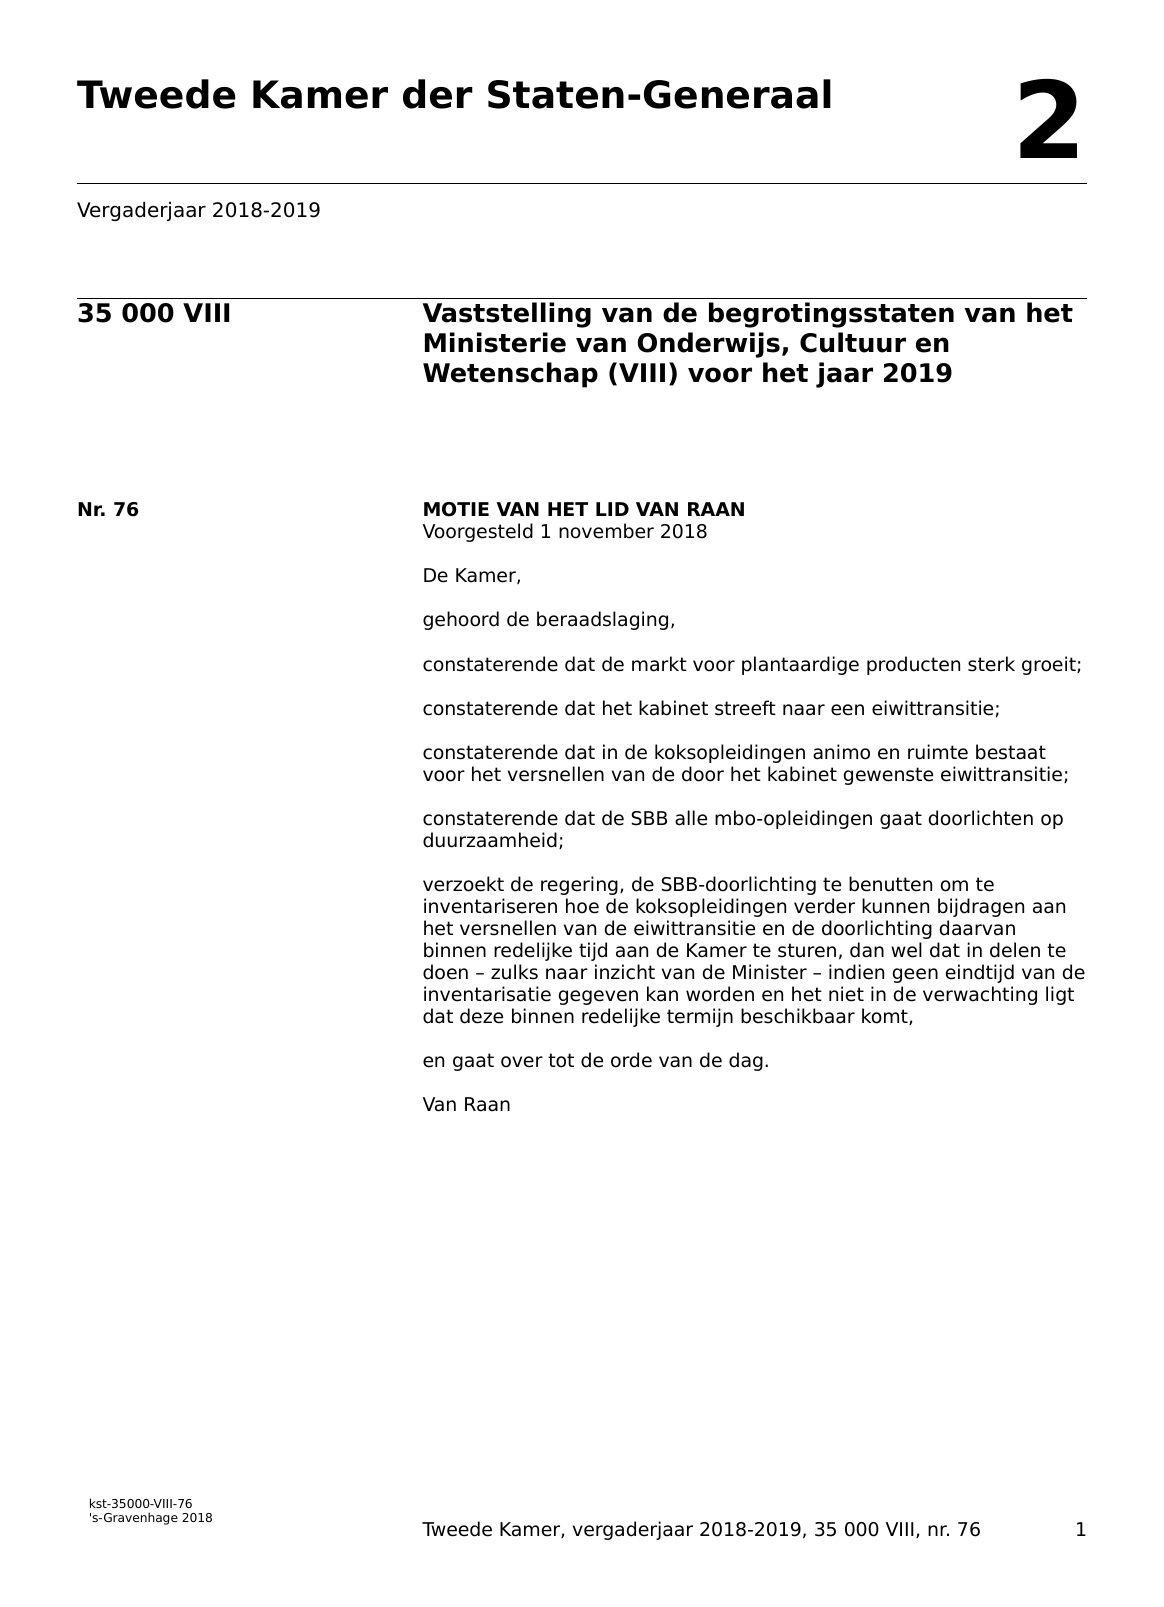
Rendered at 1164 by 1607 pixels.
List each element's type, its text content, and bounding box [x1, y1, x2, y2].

table_cell Vergaderjaar 2018-2019 [77, 184, 1087, 298]
text Voorgesteld 1 november 2018 [422, 521, 1087, 543]
text Van Raan [422, 1094, 1087, 1116]
text constaterende dat de SBB alle mbo-opleidingen gaat doorlichten op duurzaamheid; [422, 808, 1087, 852]
text constaterende dat het kabinet streeft naar een eiwittransitie; [422, 698, 1087, 720]
text verzoekt de regering, de SBB-doorlichting te benutten om te inventariseren hoe de koksopleidingen verder kunnen bijdragen aan het versnellen van de eiwittransitie en de doorlichting daarvan binnen redelijke tijd aan de Kamer te sturen, dan wel dat in delen te doen – zulks naar inzicht van de Minister – indien geen eindtijd van de inventarisatie gegeven kan worden en het niet in de verwachting ligt dat deze binnen redelijke termijn beschikbaar komt, [422, 874, 1087, 1028]
table_header 2 [886, 59, 1087, 183]
text De Kamer, [422, 565, 1087, 587]
table_header Tweede Kamer der Staten-Generaal [77, 59, 886, 183]
text gehoord de beraadslaging, [422, 609, 1087, 631]
text 's-Gravenhage 2018 [88, 1511, 323, 1525]
text constaterende dat de markt voor plantaardige producten sterk groeit; [422, 653, 1087, 676]
text kst-35000-VIII-76 [88, 1497, 323, 1511]
subtitle Nr. 76 MOTIE VAN HET LID VAN RAAN [77, 499, 1087, 521]
subtitle 35 000 VIII Vaststelling van de begrotingsstaten van het Ministerie van Onderwijs, Cultuur en Wetenschap (VIII) voor het jaar 2019 [77, 299, 1087, 388]
text en gaat over tot de orde van de dag. [422, 1050, 1087, 1072]
text constaterende dat in de koksopleidingen animo en ruimte bestaat voor het versnellen van de door het kabinet gewenste eiwittransitie; [422, 742, 1087, 786]
